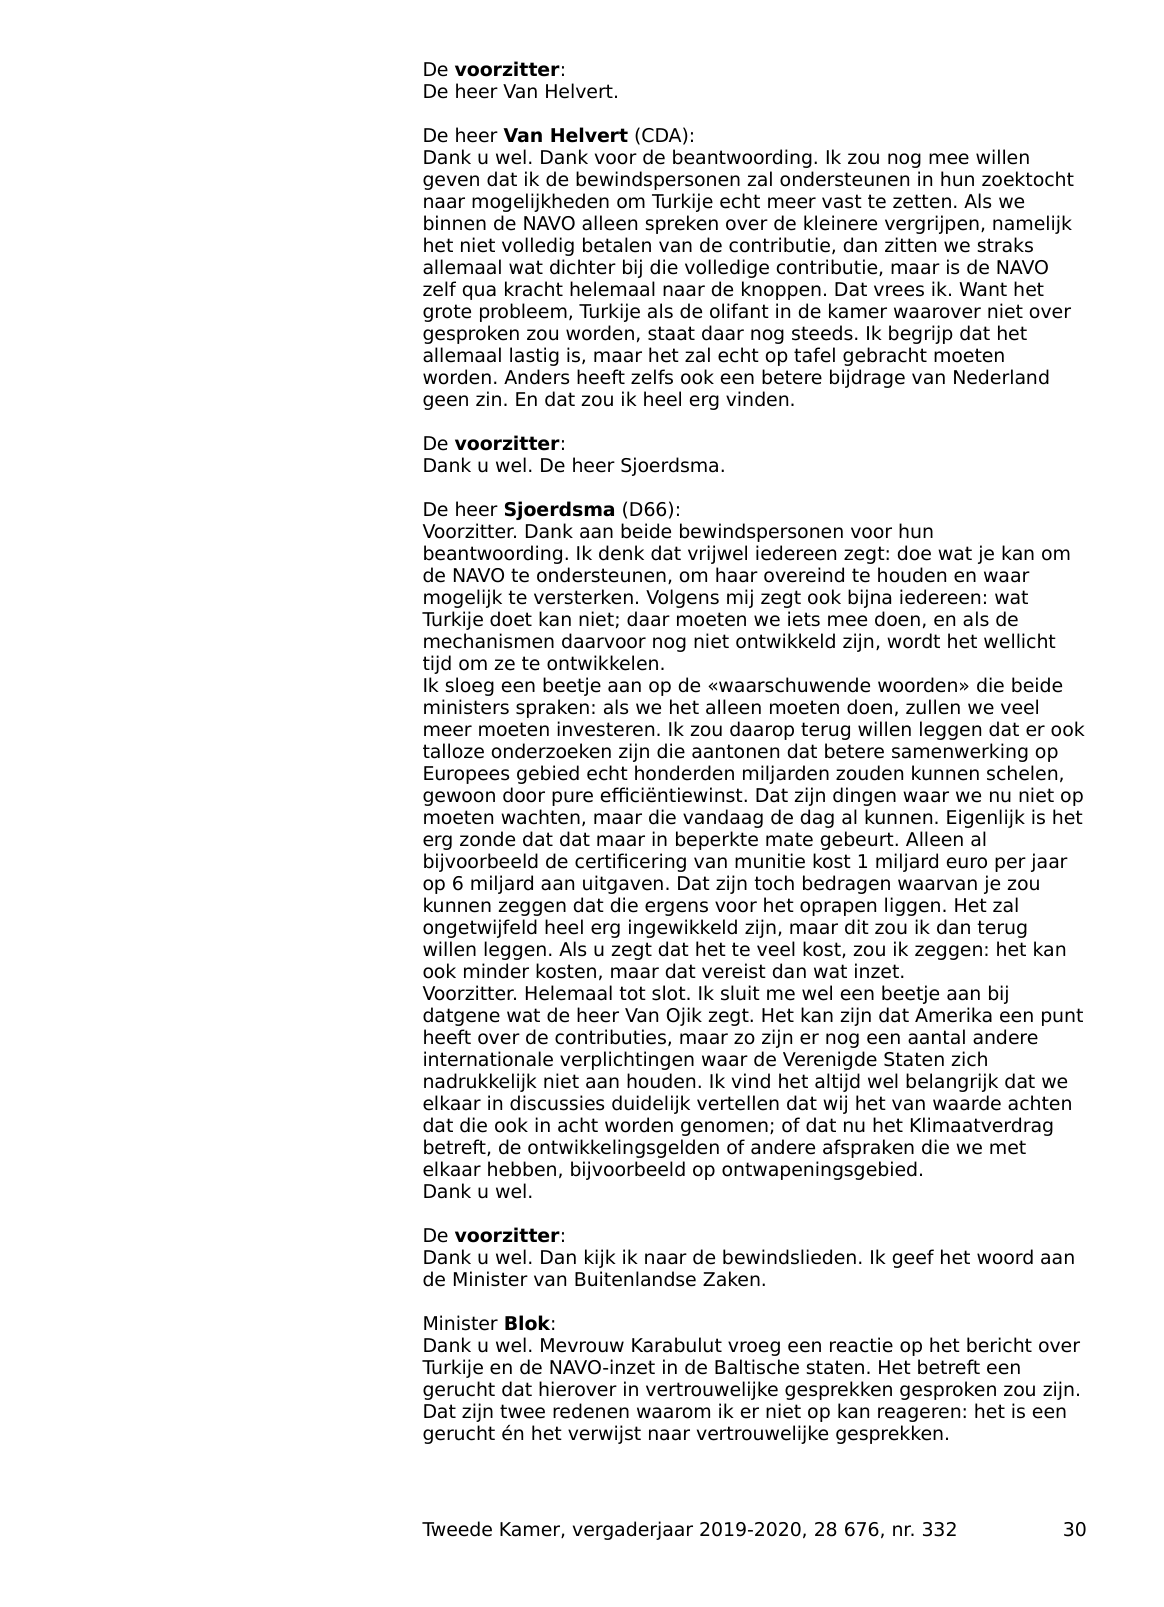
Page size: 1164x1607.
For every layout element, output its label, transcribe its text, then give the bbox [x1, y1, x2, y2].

text Voorzitter. Helemaal tot slot. Ik sluit me wel een beetje aan bij datgene wat de heer Van Ojik zegt. Het kan zijn dat Amerika een punt heeft over de contributies, maar zo zijn er nog een aantal andere internationale verplichtingen waar de Verenigde Staten zich nadrukkelijk niet aan houden. Ik vind het altijd wel belangrijk dat we elkaar in discussies duidelijk vertellen dat wij het van waarde achten dat die ook in acht worden genomen; of dat nu het Klimaatverdrag betreft, de ontwikkelingsgelden of andere afspraken die we met elkaar hebben, bijvoorbeeld op ontwapeningsgebied. [422, 983, 1087, 1181]
text Dank u wel. Dank voor de beantwoording. Ik zou nog mee willen geven dat ik de bewindspersonen zal ondersteunen in hun zoektocht naar mogelijkheden om Turkije echt meer vast te zetten. Als we binnen de NAVO alleen spreken over de kleinere vergrijpen, namelijk het niet volledig betalen van de contributie, dan zitten we straks allemaal wat dichter bij die volledige contributie, maar is de NAVO zelf qua kracht helemaal naar de knoppen. Dat vrees ik. Want het grote probleem, Turkije als de olifant in de kamer waarover niet over gesproken zou worden, staat daar nog steeds. Ik begrijp dat het allemaal lastig is, maar het zal echt op tafel gebracht moeten worden. Anders heeft zelfs ook een betere bijdrage van Nederland geen zin. En dat zou ik heel erg vinden. [422, 147, 1087, 411]
text Dank u wel. Mevrouw Karabulut vroeg een reactie op het bericht over Turkije en de NAVO-inzet in de Baltische staten. Het betreft een gerucht dat hierover in vertrouwelijke gesprekken gesproken zou zijn. Dat zijn twee redenen waarom ik er niet op kan reageren: het is een gerucht én het verwijst naar vertrouwelijke gesprekken. [422, 1335, 1087, 1445]
text Dank u wel. Dan kijk ik naar de bewindslieden. Ik geef het woord aan de Minister van Buitenlandse Zaken. [422, 1247, 1087, 1291]
text Minister Blok: [422, 1313, 1087, 1335]
text De voorzitter: [422, 1225, 1087, 1247]
text Dank u wel. De heer Sjoerdsma. [422, 455, 1087, 477]
text De heer Van Helvert (CDA): [422, 125, 1087, 147]
text De heer Van Helvert. [422, 81, 1087, 103]
text De voorzitter: [422, 433, 1087, 455]
text Ik sloeg een beetje aan op de «waarschuwende woorden» die beide ministers spraken: als we het alleen moeten doen, zullen we veel meer moeten investeren. Ik zou daarop terug willen leggen dat er ook talloze onderzoeken zijn die aantonen dat betere samenwerking op Europees gebied echt honderden miljarden zouden kunnen schelen, gewoon door pure efficiëntiewinst. Dat zijn dingen waar we nu niet op moeten wachten, maar die vandaag de dag al kunnen. Eigenlijk is het erg zonde dat dat maar in beperkte mate gebeurt. Alleen al bijvoorbeeld de certificering van munitie kost 1 miljard euro per jaar op 6 miljard aan uitgaven. Dat zijn toch bedragen waarvan je zou kunnen zeggen dat die ergens voor het oprapen liggen. Het zal ongetwijfeld heel erg ingewikkeld zijn, maar dit zou ik dan terug willen leggen. Als u zegt dat het te veel kost, zou ik zeggen: het kan ook minder kosten, maar dat vereist dan wat inzet. [422, 675, 1087, 983]
text Voorzitter. Dank aan beide bewindspersonen voor hun beantwoording. Ik denk dat vrijwel iedereen zegt: doe wat je kan om de NAVO te ondersteunen, om haar overeind te houden en waar mogelijk te versterken. Volgens mij zegt ook bijna iedereen: wat Turkije doet kan niet; daar moeten we iets mee doen, en als de mechanismen daarvoor nog niet ontwikkeld zijn, wordt het wellicht tijd om ze te ontwikkelen. [422, 521, 1087, 675]
text Dank u wel. [422, 1181, 1087, 1203]
text De voorzitter: [422, 59, 1087, 81]
text De heer Sjoerdsma (D66): [422, 499, 1087, 521]
